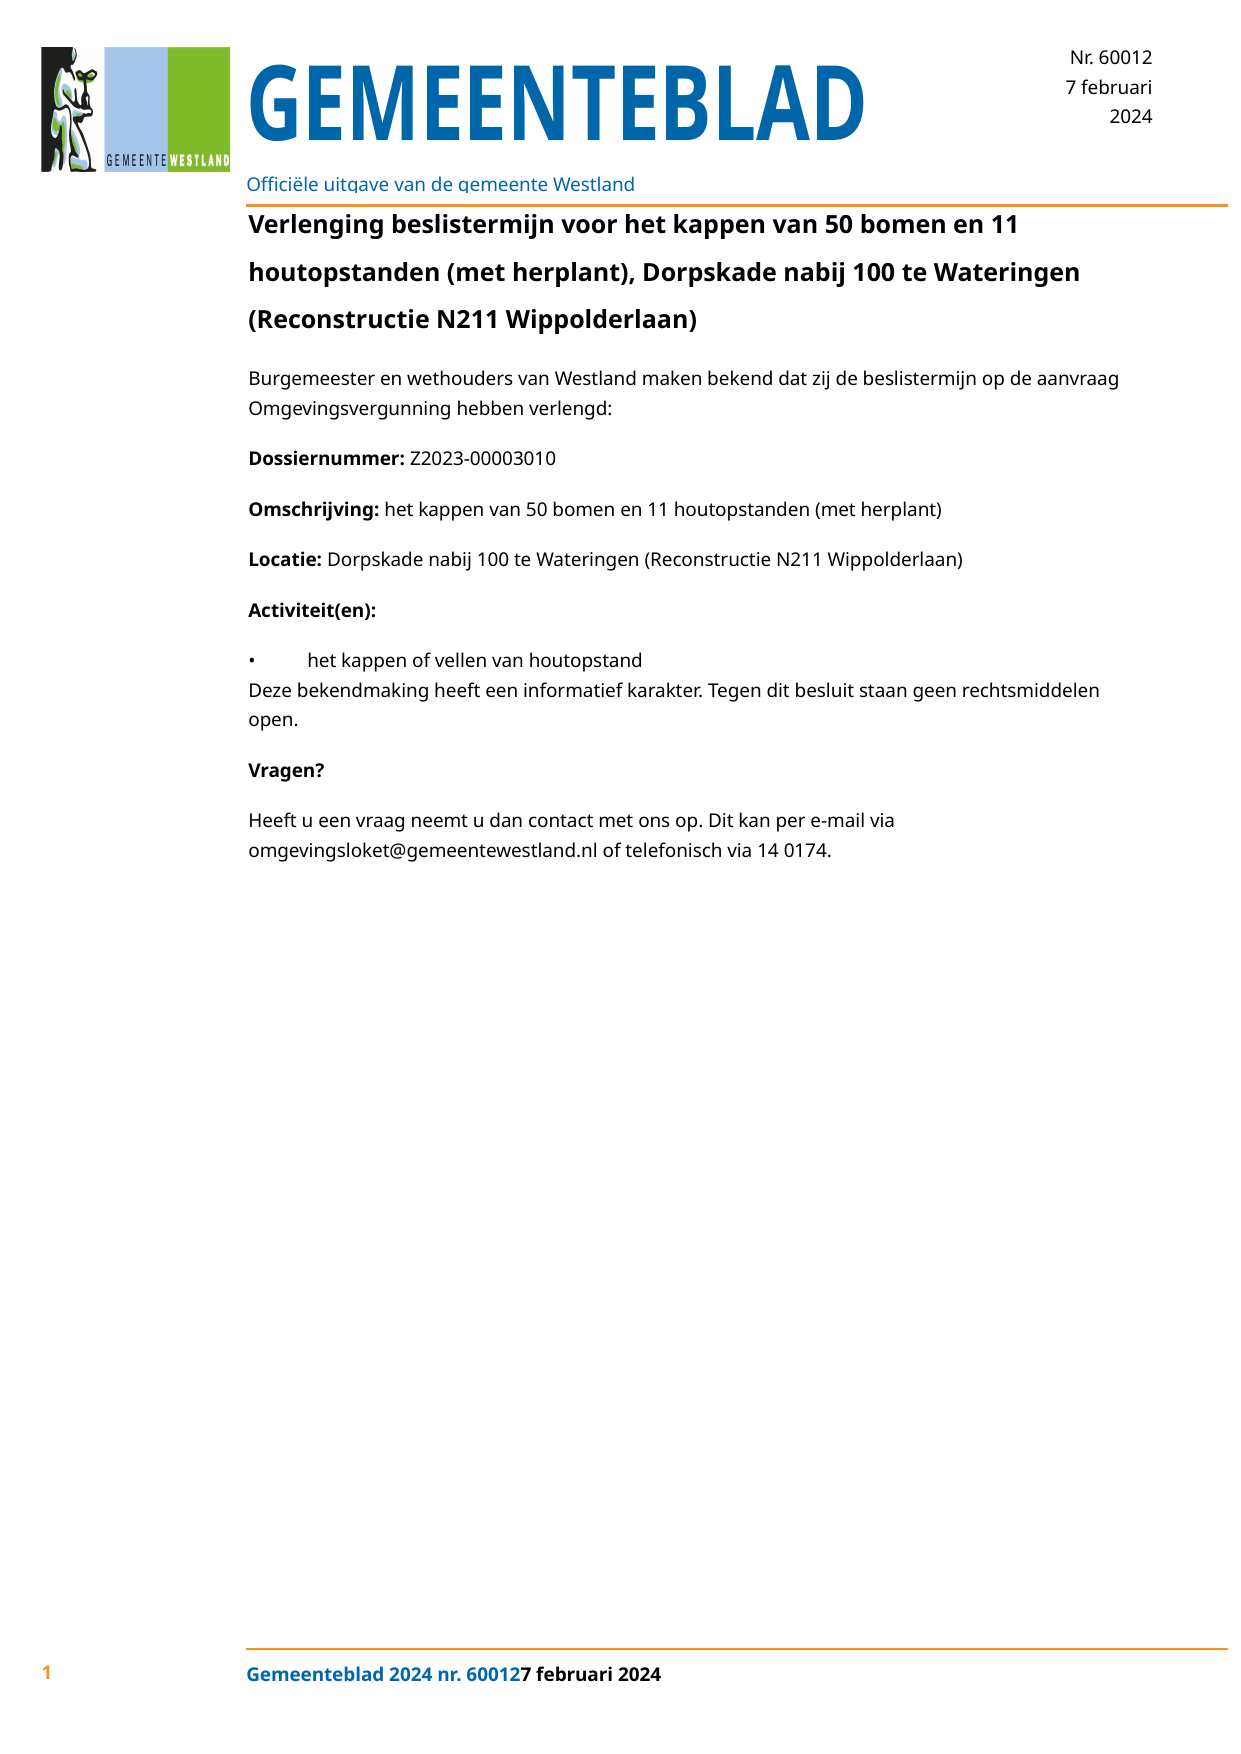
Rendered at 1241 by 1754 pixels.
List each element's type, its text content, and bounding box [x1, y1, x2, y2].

text Locatie: Dorpskade nabij 100 te Wateringen (Reconstructie N211 Wippolderlaan) [248, 546, 1152, 572]
text Vragen? [248, 757, 1152, 782]
text Omschrijving: het kappen van 50 bomen en 11 houtopstanden (met herplant) [248, 496, 1152, 522]
text Verlenging beslistermijn voor het kappen van 50 bomen en 11 houtopstanden (met herplant), Dorpskade nabij 100 te Wateringen (Reconstructie N211 Wippolderlaan) [248, 207, 1152, 336]
text Dossiernummer: Z2023-00003010 [248, 446, 1152, 471]
list het kappen of vellen van houtopstand [248, 647, 1152, 673]
text Activiteit(en): [248, 597, 1152, 622]
text Burgemeester en wethouders van Westland maken bekend dat zij de beslistermijn op de aanvraag Omgevingsvergunning hebben verlengd: [248, 366, 1152, 421]
text Heeft u een vraag neemt u dan contact met ons op. Dit kan per e-mail via omgevingsloket@gemeentewestland.nl of telefonisch via 14 0174. [248, 807, 1152, 862]
picture [41, 47, 231, 172]
text Deze bekendmaking heeft een informatief karakter. Tegen dit besluit staan geen rechtsmiddelen open. [248, 677, 1152, 732]
